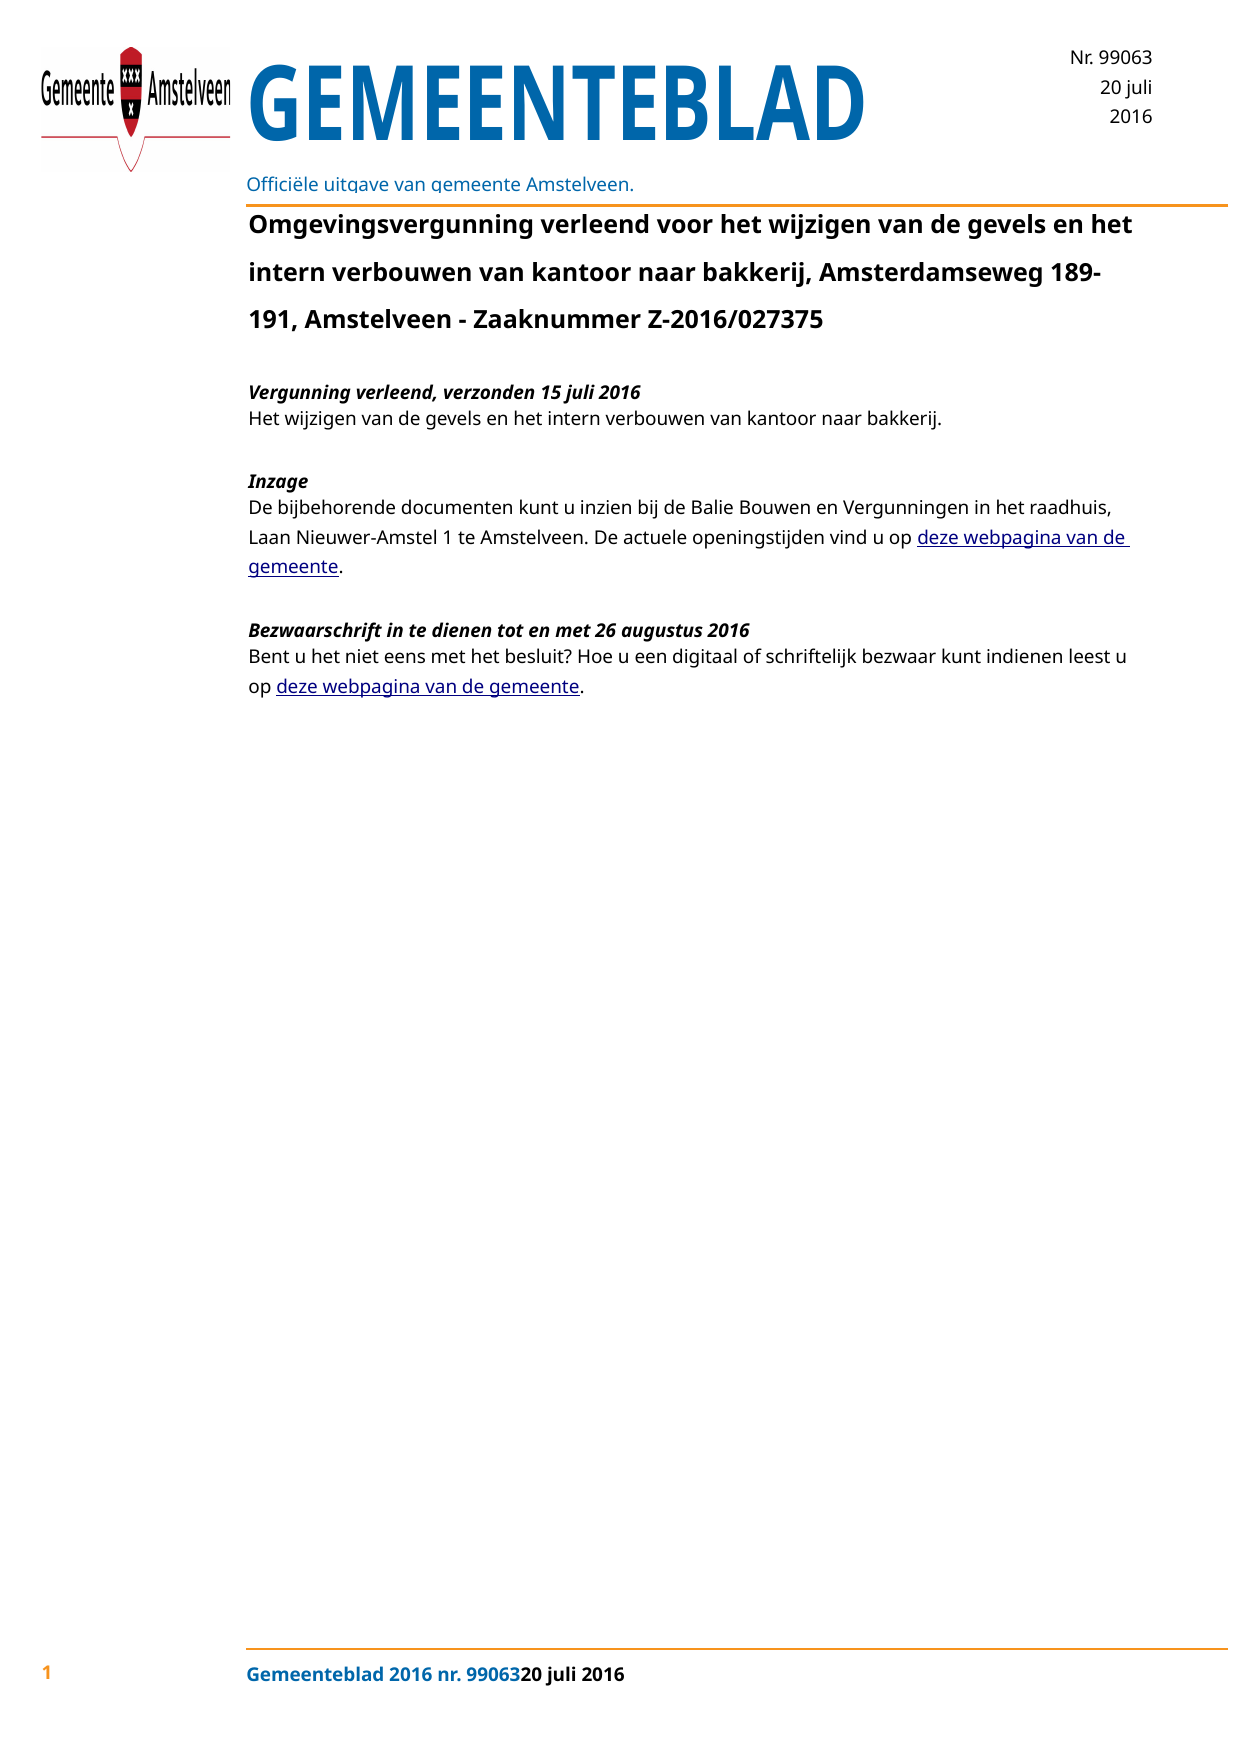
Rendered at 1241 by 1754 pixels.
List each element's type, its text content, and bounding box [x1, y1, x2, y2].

text Vergunning verleend, verzonden 15 juli 2016 [248, 379, 1152, 405]
text Het wijzigen van de gevels en het intern verbouwen van kantoor naar bakkerij. [248, 405, 1152, 431]
text Inzage [248, 469, 1152, 494]
text Bezwaarschrift in te dienen tot en met 26 augustus 2016 [248, 618, 1152, 643]
text De bijbehorende documenten kunt u inzien bij de Balie Bouwen en Vergunningen in het raadhuis, Laan Nieuwer-Amstel 1 te Amstelveen. De actuele openingstijden vind u op deze webpagina van de gemeente. [248, 494, 1152, 579]
text Bent u het niet eens met het besluit? Hoe u een digitaal of schriftelijk bezwaar kunt indienen leest u op deze webpagina van de gemeente. [248, 643, 1152, 699]
picture [41, 47, 231, 172]
text Omgevingsvergunning verleend voor het wijzigen van de gevels en het intern verbouwen van kantoor naar bakkerij, Amsterdamseweg 189-191, Amstelveen - Zaaknummer Z-2016/027375 [248, 207, 1152, 336]
